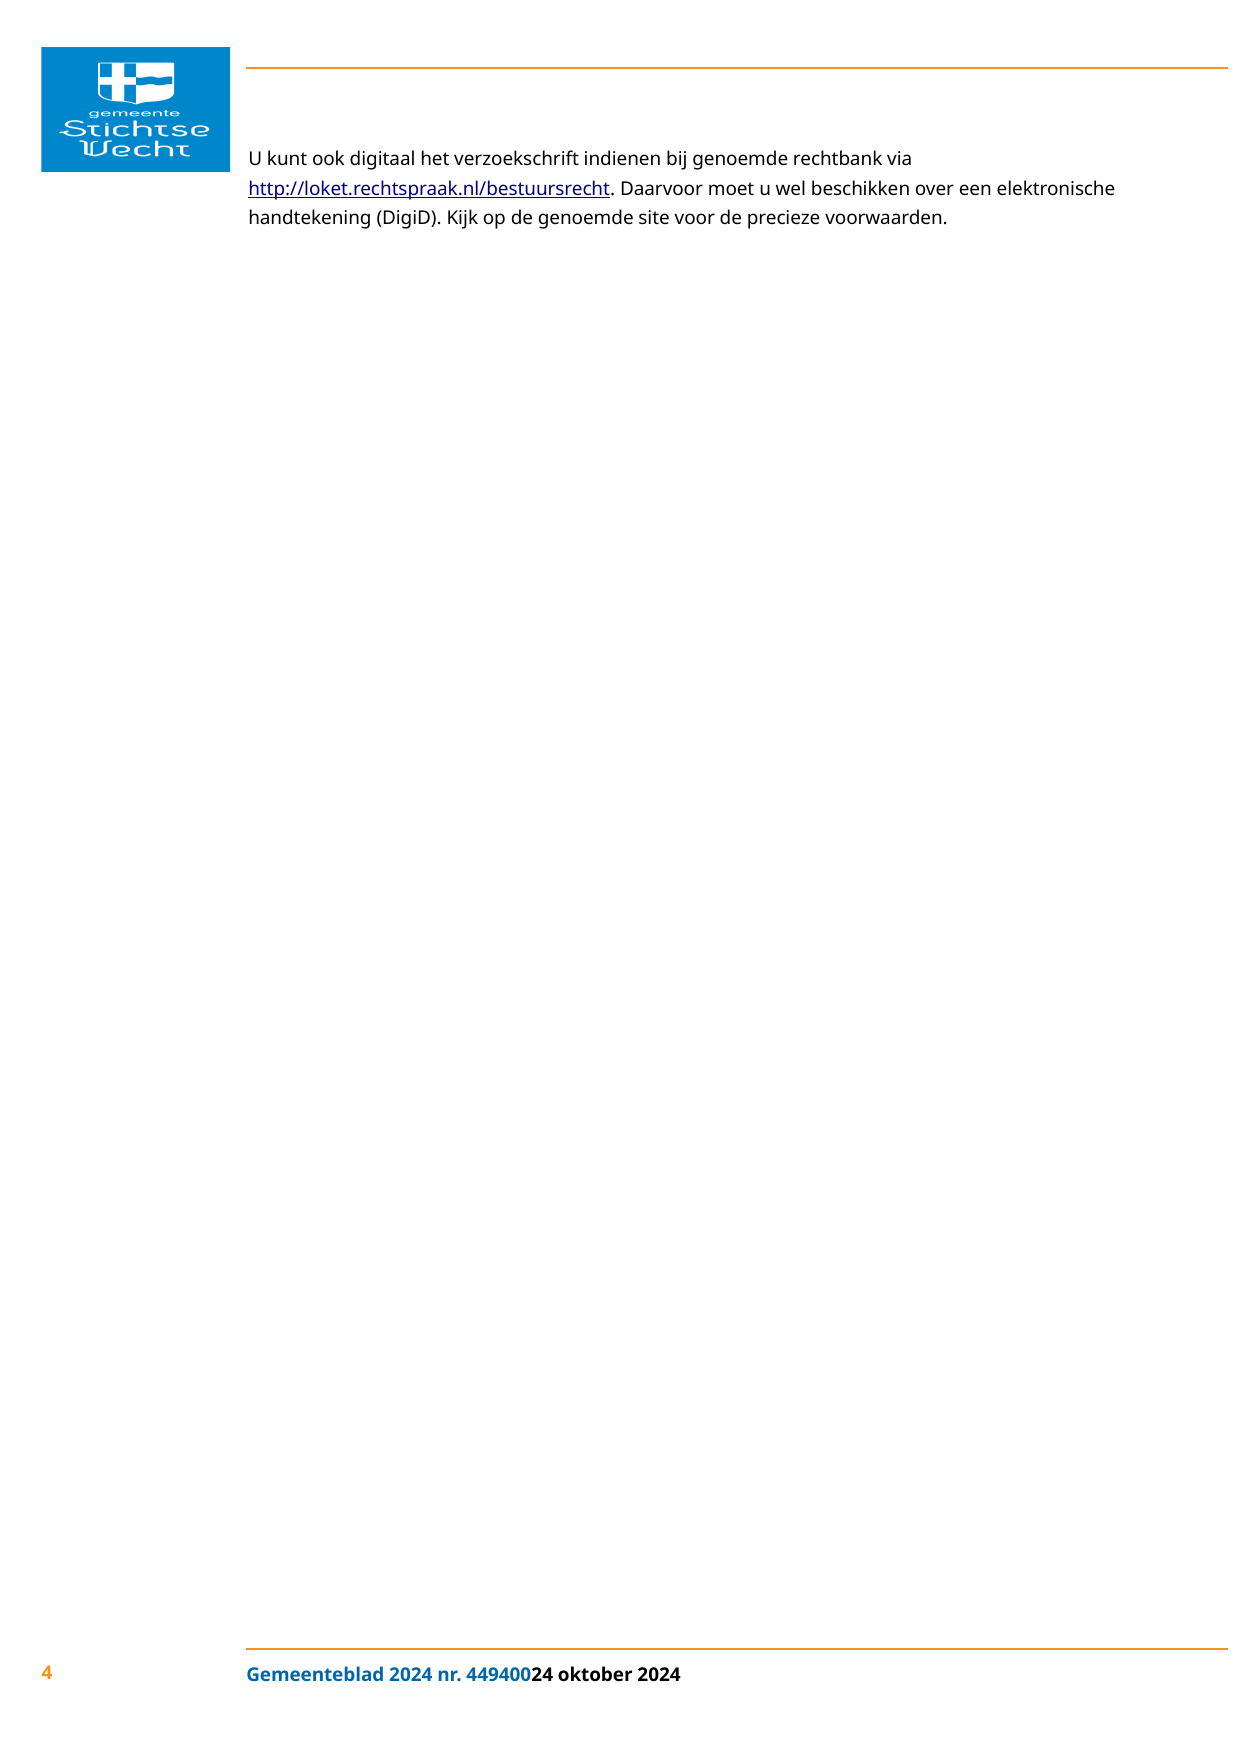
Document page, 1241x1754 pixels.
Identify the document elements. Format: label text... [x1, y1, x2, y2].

picture [137, 63, 174, 103]
text U kunt ook digitaal het verzoekschrift indienen bij genoemde rechtbank via http://loket.rechtspraak.nl/bestuursrecht. Daarvoor moet u wel beschikken over een elektronische handtekening (DigiD). Kijk op de genoemde site voor de precieze voorwaarden. [248, 145, 1152, 230]
picture [99, 63, 135, 101]
